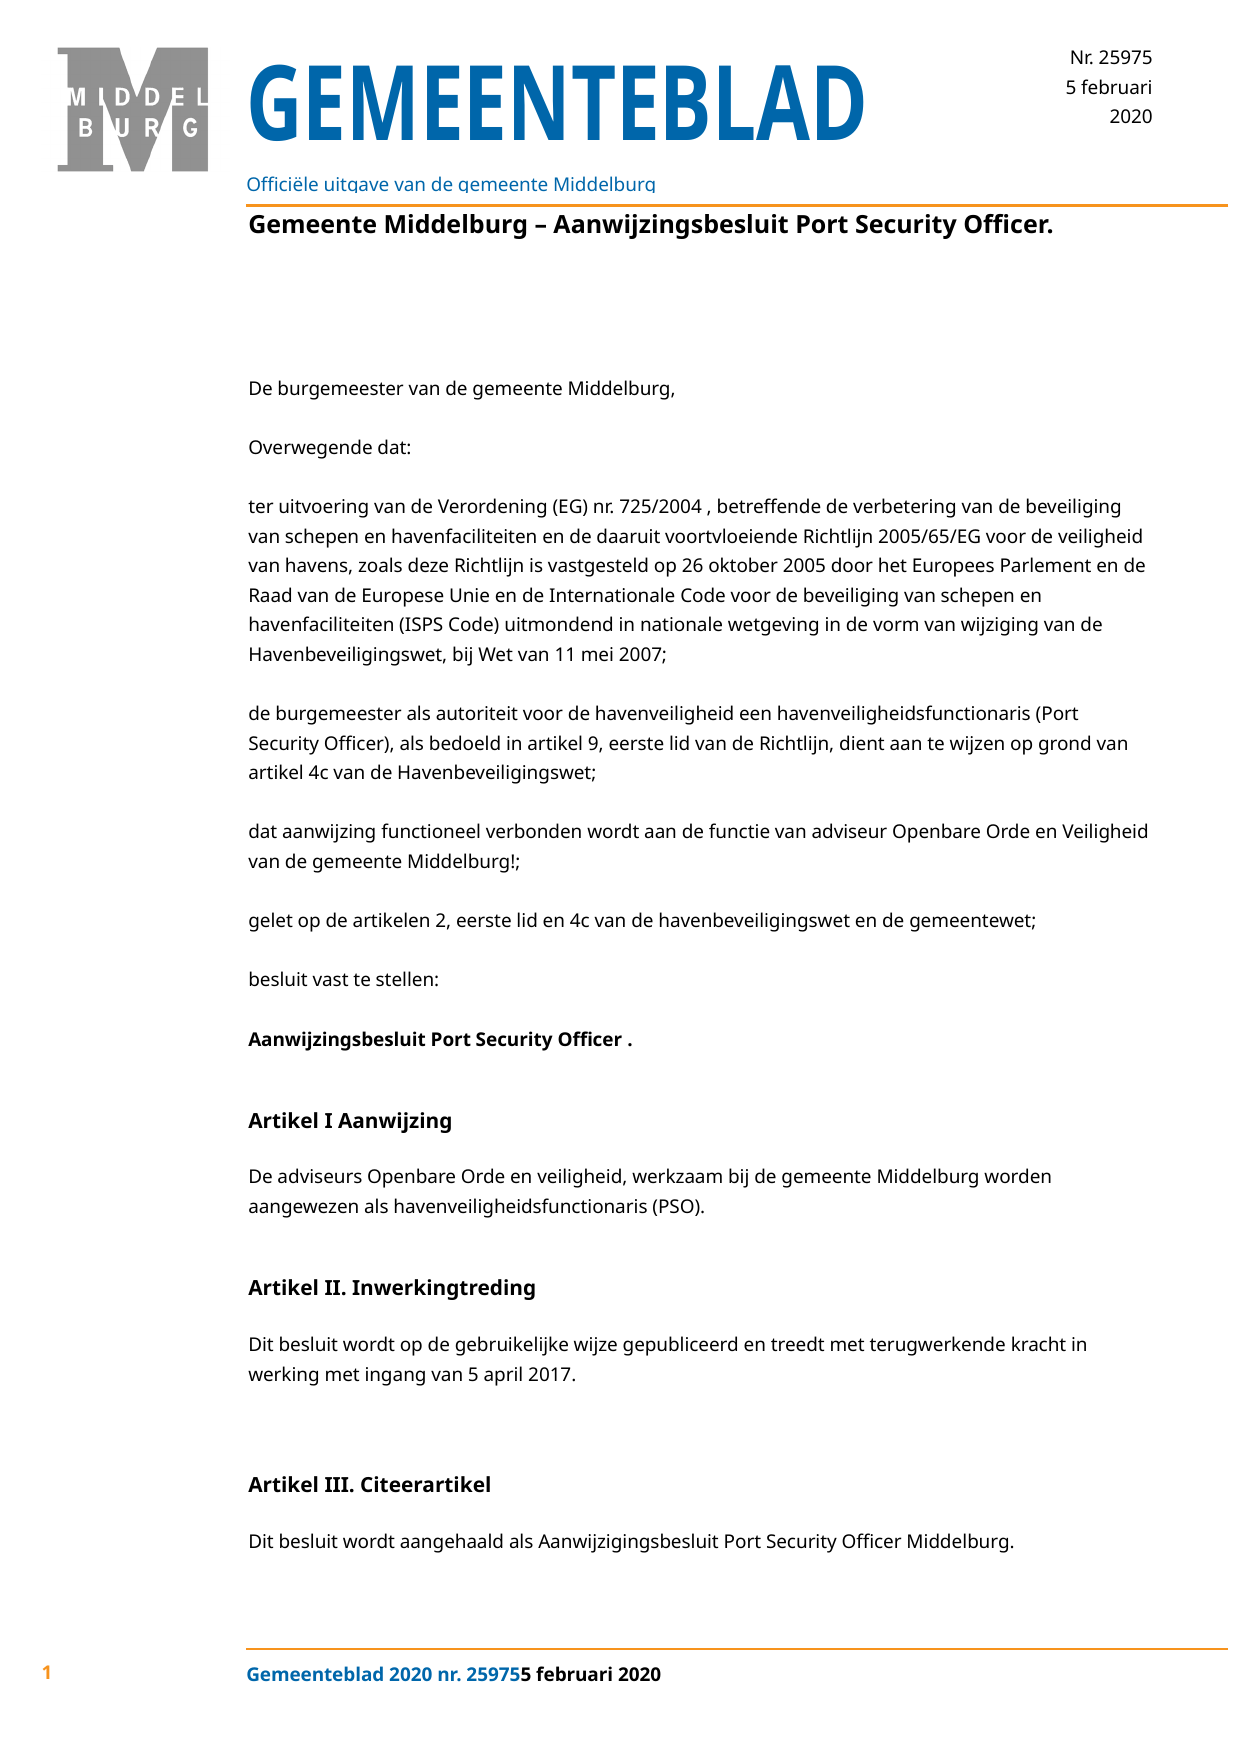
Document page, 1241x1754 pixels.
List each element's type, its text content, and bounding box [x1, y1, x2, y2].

text Artikel II. Inwerkingtreding [248, 1273, 1152, 1302]
text gelet op de artikelen 2, eerste lid en 4c van de havenbeveiligingswet en de gemeentewet; [248, 907, 1152, 933]
text de burgemeester als autoriteit voor de havenveiligheid een havenveiligheidsfunctionaris (Port Security Officer), als bedoeld in artikel 9, eerste lid van de Richtlijn, dient aan te wijzen op grond van artikel 4c van de Havenbeveiligingswet; [248, 700, 1152, 785]
text De burgemeester van de gemeente Middelburg, [248, 375, 1152, 401]
text Gemeente Middelburg – Aanwijzingsbesluit Port Security Officer. [248, 207, 1152, 241]
text Overwegende dat: [248, 434, 1152, 460]
text ter uitvoering van de Verordening (EG) nr. 725/2004 , betreffende de verbetering van de beveiliging van schepen en havenfaciliteiten en de daaruit voortvloeiende Richtlijn 2005/65/EG voor de veiligheid van havens, zoals deze Richtlijn is vastgesteld op 26 oktober 2005 door het Europees Parlement en de Raad van de Europese Unie en de Internationale Code voor de beveiliging van schepen en havenfaciliteiten (ISPS Code) uitmondend in nationale wetgeving in de vorm van wijziging van de Havenbeveiligingswet, bij Wet van 11 mei 2007; [248, 493, 1152, 667]
picture [41, 47, 231, 172]
text dat aanwijzing functioneel verbonden wordt aan de functie van adviseur Openbare Orde en Veiligheid van de gemeente Middelburg!; [248, 819, 1152, 874]
text Dit besluit wordt aangehaald als Aanwijzigingsbesluit Port Security Officer Middelburg. [248, 1528, 1152, 1554]
text Artikel I Aanwijzing [248, 1106, 1152, 1134]
text De adviseurs Openbare Orde en veiligheid, werkzaam bij de gemeente Middelburg worden aangewezen als havenveiligheidsfunctionaris (PSO). [248, 1164, 1152, 1219]
text Aanwijzingsbesluit Port Security Officer . [248, 1026, 1152, 1051]
text Artikel III. Citeerartikel [248, 1471, 1152, 1499]
text besluit vast te stellen: [248, 967, 1152, 992]
text Dit besluit wordt op de gebruikelijke wijze gepubliceerd en treedt met terugwerkende kracht in werking met ingang van 5 april 2017. [248, 1331, 1152, 1387]
